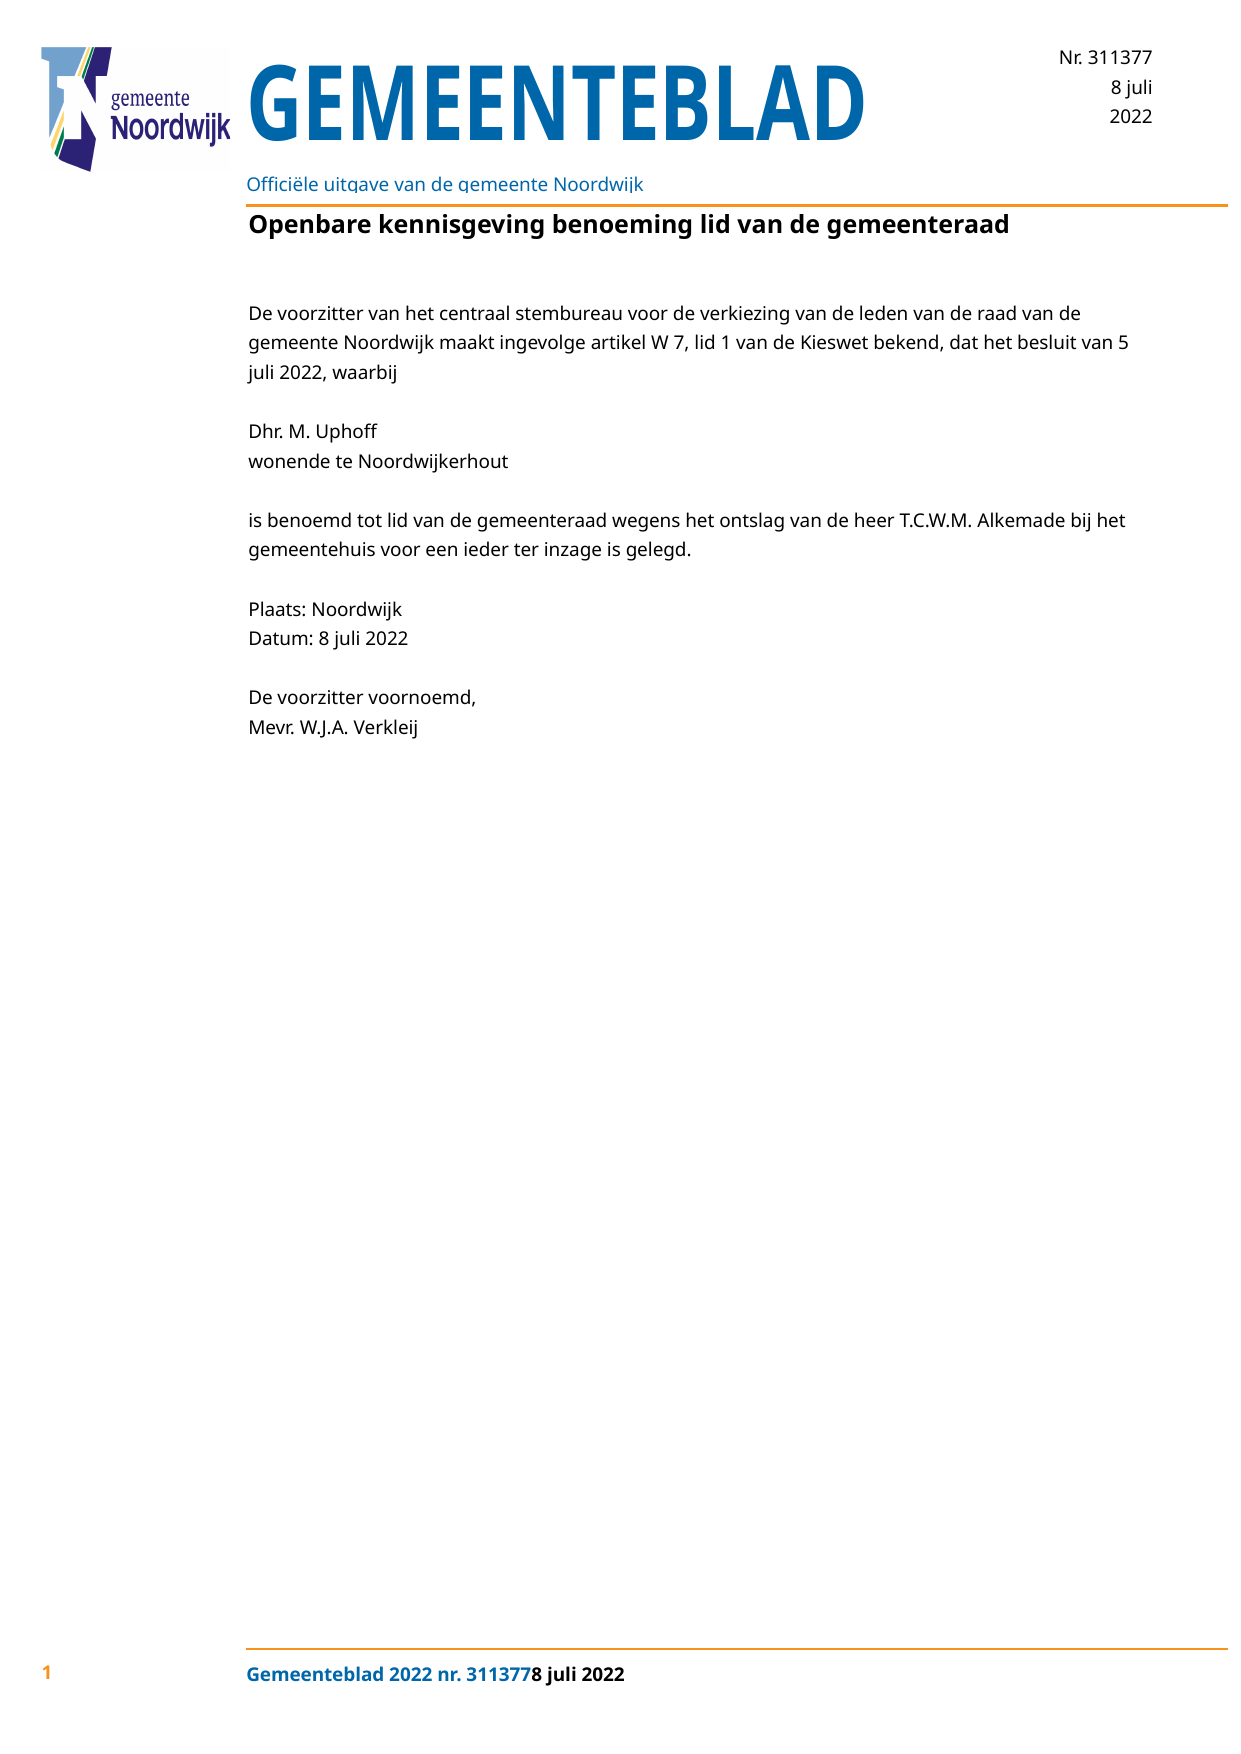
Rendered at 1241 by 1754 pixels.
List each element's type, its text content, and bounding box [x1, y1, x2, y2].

text Openbare kennisgeving benoeming lid van de gemeenteraad [248, 207, 1152, 241]
text is benoemd tot lid van de gemeenteraad wegens het ontslag van de heer T.C.W.M. Alkemade bij het gemeentehuis voor een ieder ter inzage is gelegd. [248, 507, 1152, 562]
text Dhr. M. Uphoff [248, 418, 1152, 444]
text De voorzitter van het centraal stembureau voor de verkiezing van de leden van de raad van de gemeente Noordwijk maakt ingevolge artikel W 7, lid 1 van de Kieswet bekend, dat het besluit van 5 juli 2022, waarbij [248, 300, 1152, 385]
text De voorzitter voornoemd, [248, 684, 1152, 710]
text Datum: 8 juli 2022 [248, 625, 1152, 651]
text Mevr. W.J.A. Verkleij [248, 714, 1152, 740]
text wonende te Noordwijkerhout [248, 448, 1152, 473]
picture [41, 47, 231, 172]
text Plaats: Noordwijk [248, 596, 1152, 621]
